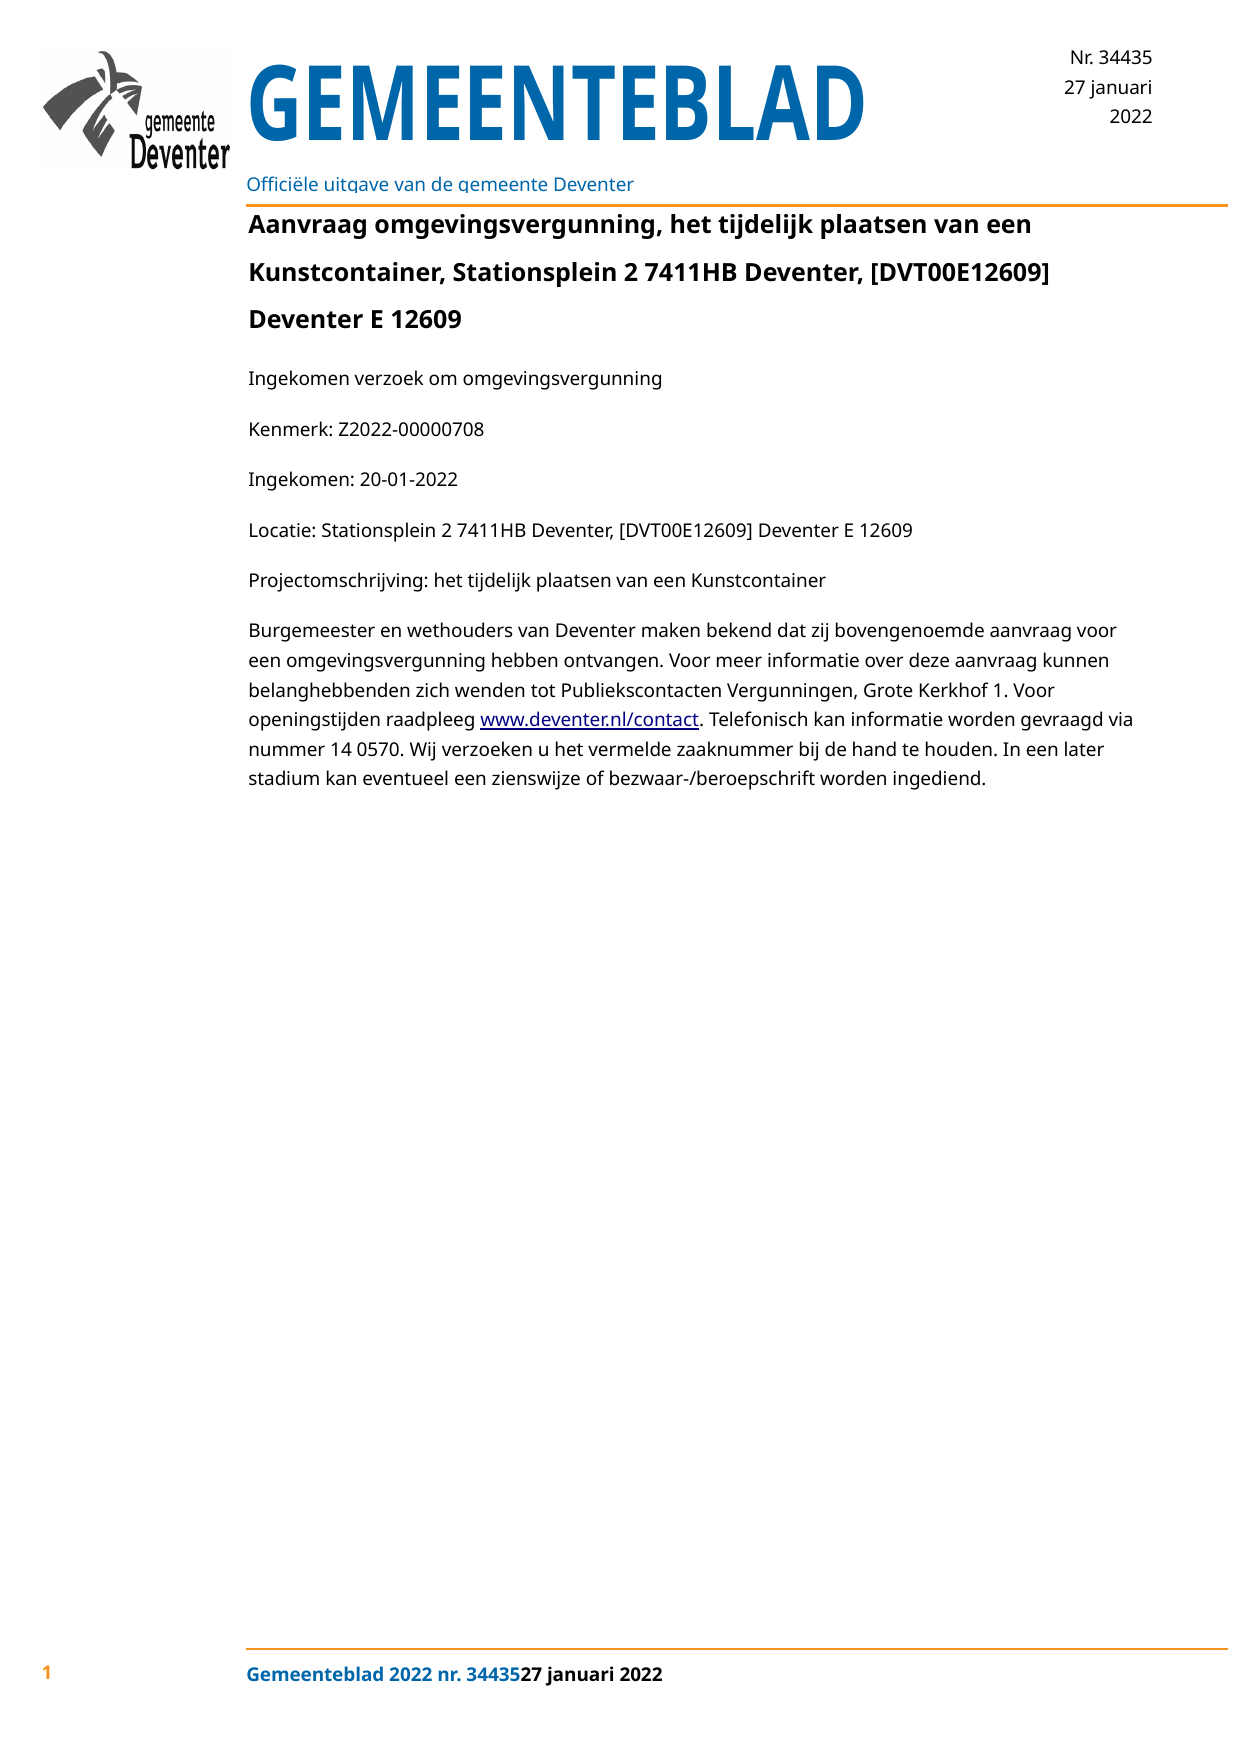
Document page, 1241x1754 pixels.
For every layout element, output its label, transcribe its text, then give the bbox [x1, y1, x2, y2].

text Aanvraag omgevingsvergunning, het tijdelijk plaatsen van een Kunstcontainer, Stationsplein 2 7411HB Deventer, [DVT00E12609] Deventer E 12609 [248, 207, 1152, 336]
text Burgemeester en wethouders van Deventer maken bekend dat zij bovengenoemde aanvraag voor een omgevingsvergunning hebben ontvangen. Voor meer informatie over deze aanvraag kunnen belanghebbenden zich wenden tot Publiekscontacten Vergunningen, Grote Kerkhof 1. Voor openingstijden raadpleeg www.deventer.nl/contact. Telefonisch kan informatie worden gevraagd via nummer 14 0570. Wij verzoeken u het vermelde zaaknummer bij de hand te houden. In een later stadium kan eventueel een zienswijze of bezwaar-/beroepschrift worden ingediend. [248, 618, 1152, 791]
text Ingekomen: 20-01-2022 [248, 466, 1152, 492]
text Locatie: Stationsplein 2 7411HB Deventer, [DVT00E12609] Deventer E 12609 [248, 517, 1152, 542]
text Kenmerk: Z2022-00000708 [248, 416, 1152, 442]
picture [41, 47, 231, 172]
text Ingekomen verzoek om omgevingsvergunning [248, 366, 1152, 391]
text Projectomschrijving: het tijdelijk plaatsen van een Kunstcontainer [248, 567, 1152, 593]
